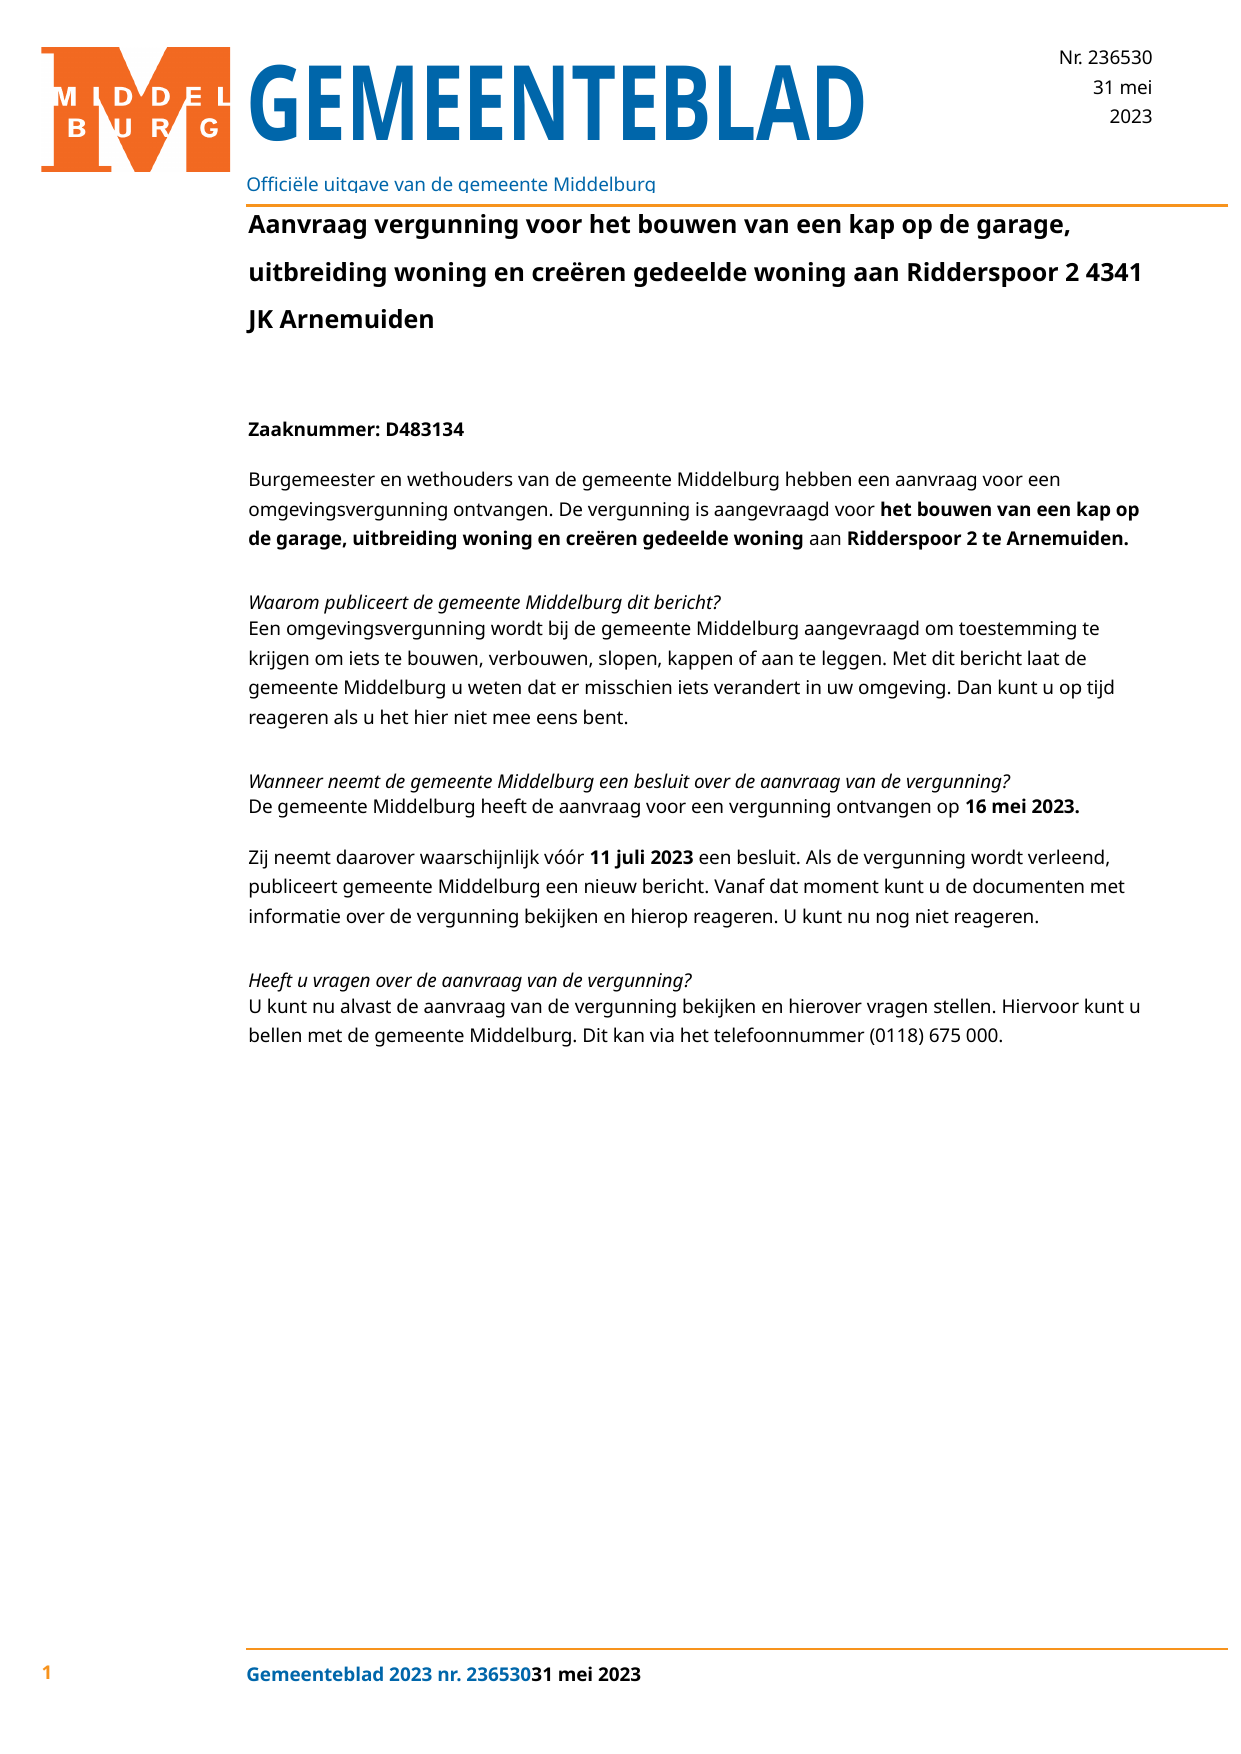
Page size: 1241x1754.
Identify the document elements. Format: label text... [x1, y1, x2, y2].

picture [41, 47, 231, 172]
text U kunt nu alvast de aanvraag van de vergunning bekijken en hierover vragen stellen. Hiervoor kunt u bellen met de gemeente Middelburg. Dit kan via het telefoonnummer (0118) 675 000. [248, 993, 1152, 1048]
text Heeft u vragen over de aanvraag van de vergunning? [248, 967, 1152, 993]
text Waarom publiceert de gemeente Middelburg dit bericht? [248, 589, 1152, 615]
text Wanneer neemt de gemeente Middelburg een besluit over de aanvraag van de vergunning? [248, 768, 1152, 794]
text Zij neemt daarover waarschijnlijk vóór 11 juli 2023 een besluit. Als de vergunning wordt verleend, publiceert gemeente Middelburg een nieuw bericht. Vanaf dat moment kunt u de documenten met informatie over de vergunning bekijken en hierop reageren. U kunt nu nog niet reageren. [248, 844, 1152, 929]
text Burgemeester en wethouders van de gemeente Middelburg hebben een aanvraag voor een omgevingsvergunning ontvangen. De vergunning is aangevraagd voor het bouwen van een kap op de garage, uitbreiding woning en creëren gedeelde woning aan Ridderspoor 2 te Arnemuiden. [248, 466, 1152, 551]
text Zaaknummer: D483134 [248, 416, 1152, 442]
text Een omgevingsvergunning wordt bij de gemeente Middelburg aangevraagd om toestemming te krijgen om iets te bouwen, verbouwen, slopen, kappen of aan te leggen. Met dit bericht laat de gemeente Middelburg u weten dat er misschien iets verandert in uw omgeving. Dan kunt u op tijd reageren als u het hier niet mee eens bent. [248, 615, 1152, 730]
text Aanvraag vergunning voor het bouwen van een kap op de garage, uitbreiding woning en creëren gedeelde woning aan Ridderspoor 2 4341 JK Arnemuiden [248, 207, 1152, 336]
text De gemeente Middelburg heeft de aanvraag voor een vergunning ontvangen op 16 mei 2023. [248, 794, 1152, 819]
